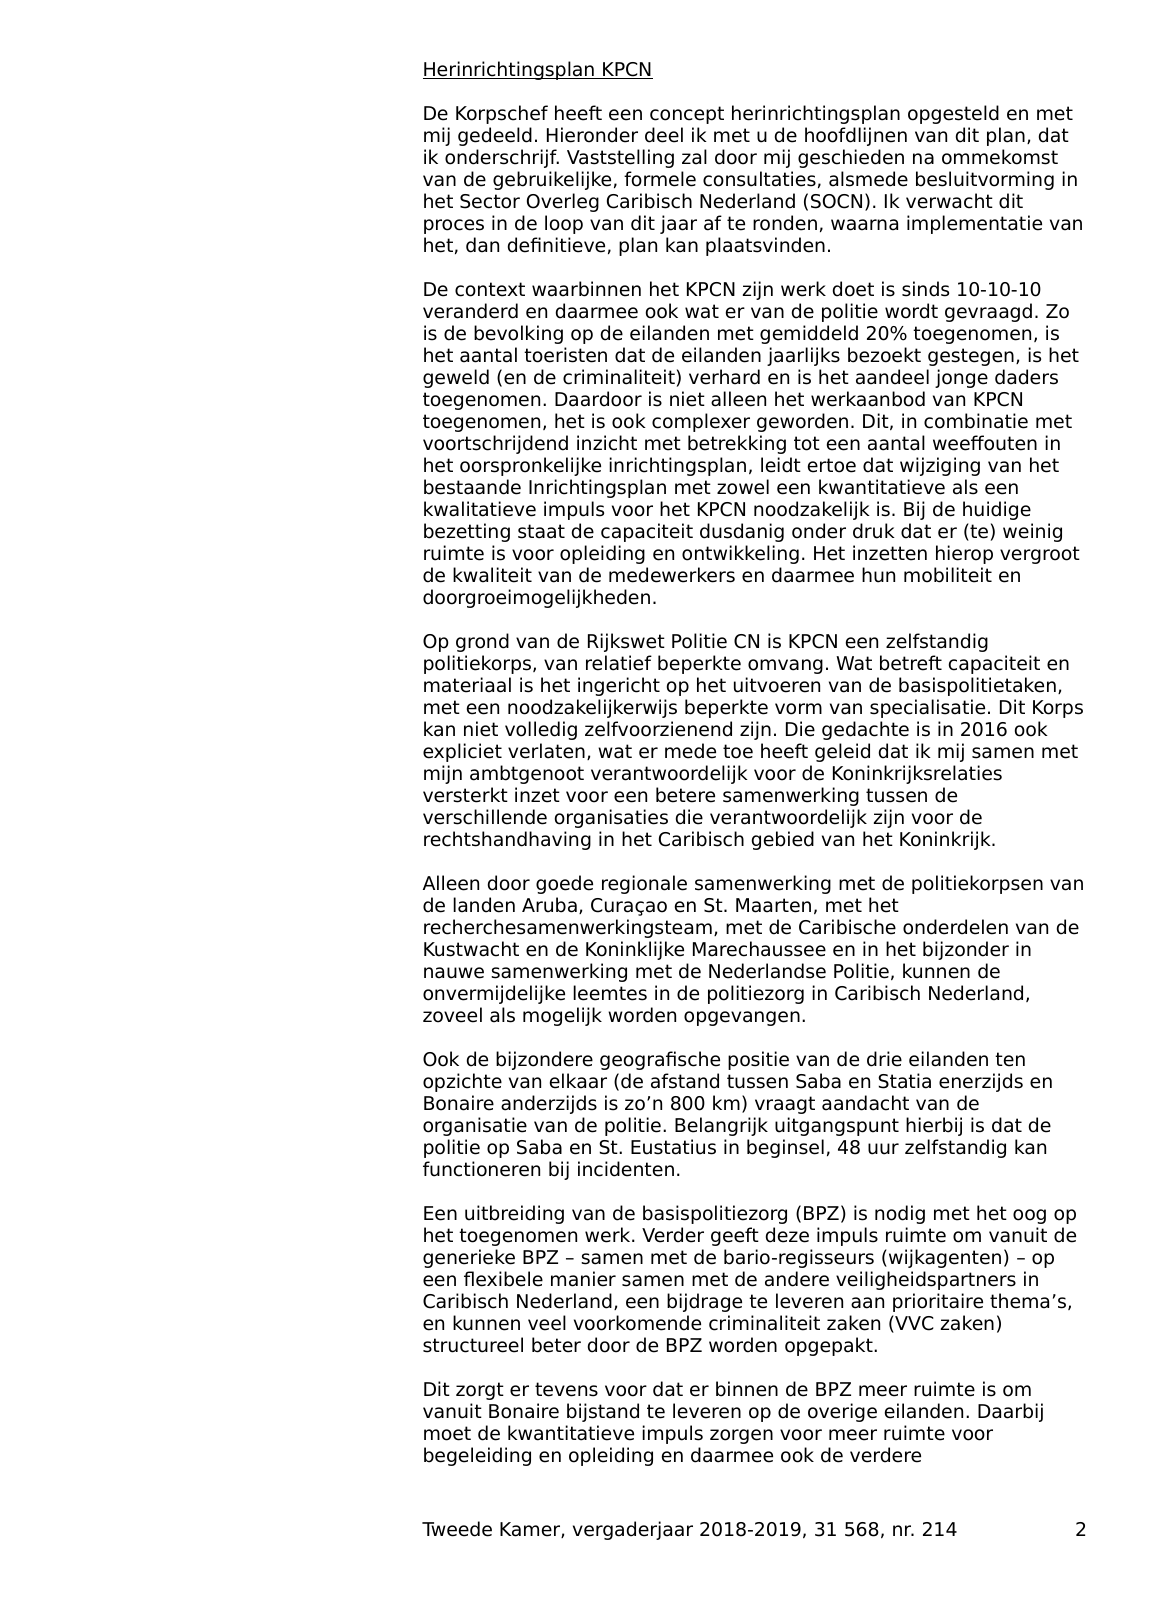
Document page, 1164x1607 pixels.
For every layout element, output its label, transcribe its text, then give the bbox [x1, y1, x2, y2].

text Een uitbreiding van de basispolitiezorg (BPZ) is nodig met het oog op het toegenomen werk. Verder geeft deze impuls ruimte om vanuit de generieke BPZ – samen met de bario-regisseurs (wijkagenten) – op een flexibele manier samen met de andere veiligheidspartners in Caribisch Nederland, een bijdrage te leveren aan prioritaire thema’s, en kunnen veel voorkomende criminaliteit zaken (VVC zaken) structureel beter door de BPZ worden opgepakt. [422, 1203, 1087, 1357]
text Alleen door goede regionale samenwerking met de politiekorpsen van de landen Aruba, Curaçao en St. Maarten, met het recherchesamenwerkingsteam, met de Caribische onderdelen van de Kustwacht en de Koninklijke Marechaussee en in het bijzonder in nauwe samenwerking met de Nederlandse Politie, kunnen de onvermijdelijke leemtes in de politiezorg in Caribisch Nederland, zoveel als mogelijk worden opgevangen. [422, 873, 1087, 1027]
text De Korpschef heeft een concept herinrichtingsplan opgesteld en met mij gedeeld. Hieronder deel ik met u de hoofdlijnen van dit plan, dat ik onderschrijf. Vaststelling zal door mij geschieden na ommekomst van de gebruikelijke, formele consultaties, alsmede besluitvorming in het Sector Overleg Caribisch Nederland (SOCN). Ik verwacht dit proces in de loop van dit jaar af te ronden, waarna implementatie van het, dan definitieve, plan kan plaatsvinden. [422, 103, 1087, 257]
text Op grond van de Rijkswet Politie CN is KPCN een zelfstandig politiekorps, van relatief beperkte omvang. Wat betreft capaciteit en materiaal is het ingericht op het uitvoeren van de basispolitietaken, met een noodzakelijkerwijs beperkte vorm van specialisatie. Dit Korps kan niet volledig zelfvoorzienend zijn. Die gedachte is in 2016 ook expliciet verlaten, wat er mede toe heeft geleid dat ik mij samen met mijn ambtgenoot verantwoordelijk voor de Koninkrijksrelaties versterkt inzet voor een betere samenwerking tussen de verschillende organisaties die verantwoordelijk zijn voor de rechtshandhaving in het Caribisch gebied van het Koninkrijk. [422, 631, 1087, 851]
subtitle Herinrichtingsplan KPCN [422, 59, 1087, 81]
text De context waarbinnen het KPCN zijn werk doet is sinds 10-10-10 veranderd en daarmee ook wat er van de politie wordt gevraagd. Zo is de bevolking op de eilanden met gemiddeld 20% toegenomen, is het aantal toeristen dat de eilanden jaarlijks bezoekt gestegen, is het geweld (en de criminaliteit) verhard en is het aandeel jonge daders toegenomen. Daardoor is niet alleen het werkaanbod van KPCN toegenomen, het is ook complexer geworden. Dit, in combinatie met voortschrijdend inzicht met betrekking tot een aantal weeffouten in het oorspronkelijke inrichtingsplan, leidt ertoe dat wijziging van het bestaande Inrichtingsplan met zowel een kwantitatieve als een kwalitatieve impuls voor het KPCN noodzakelijk is. Bij de huidige bezetting staat de capaciteit dusdanig onder druk dat er (te) weinig ruimte is voor opleiding en ontwikkeling. Het inzetten hierop vergroot de kwaliteit van de medewerkers en daarmee hun mobiliteit en doorgroeimogelijkheden. [422, 279, 1087, 609]
text Dit zorgt er tevens voor dat er binnen de BPZ meer ruimte is om vanuit Bonaire bijstand te leveren op de overige eilanden. Daarbij moet de kwantitatieve impuls zorgen voor meer ruimte voor begeleiding en opleiding en daarmee ook de verdere [422, 1379, 1087, 1467]
text Ook de bijzondere geografische positie van de drie eilanden ten opzichte van elkaar (de afstand tussen Saba en Statia enerzijds en Bonaire anderzijds is zo’n 800 km) vraagt aandacht van de organisatie van de politie. Belangrijk uitgangspunt hierbij is dat de politie op Saba en St. Eustatius in beginsel, 48 uur zelfstandig kan functioneren bij incidenten. [422, 1049, 1087, 1181]
